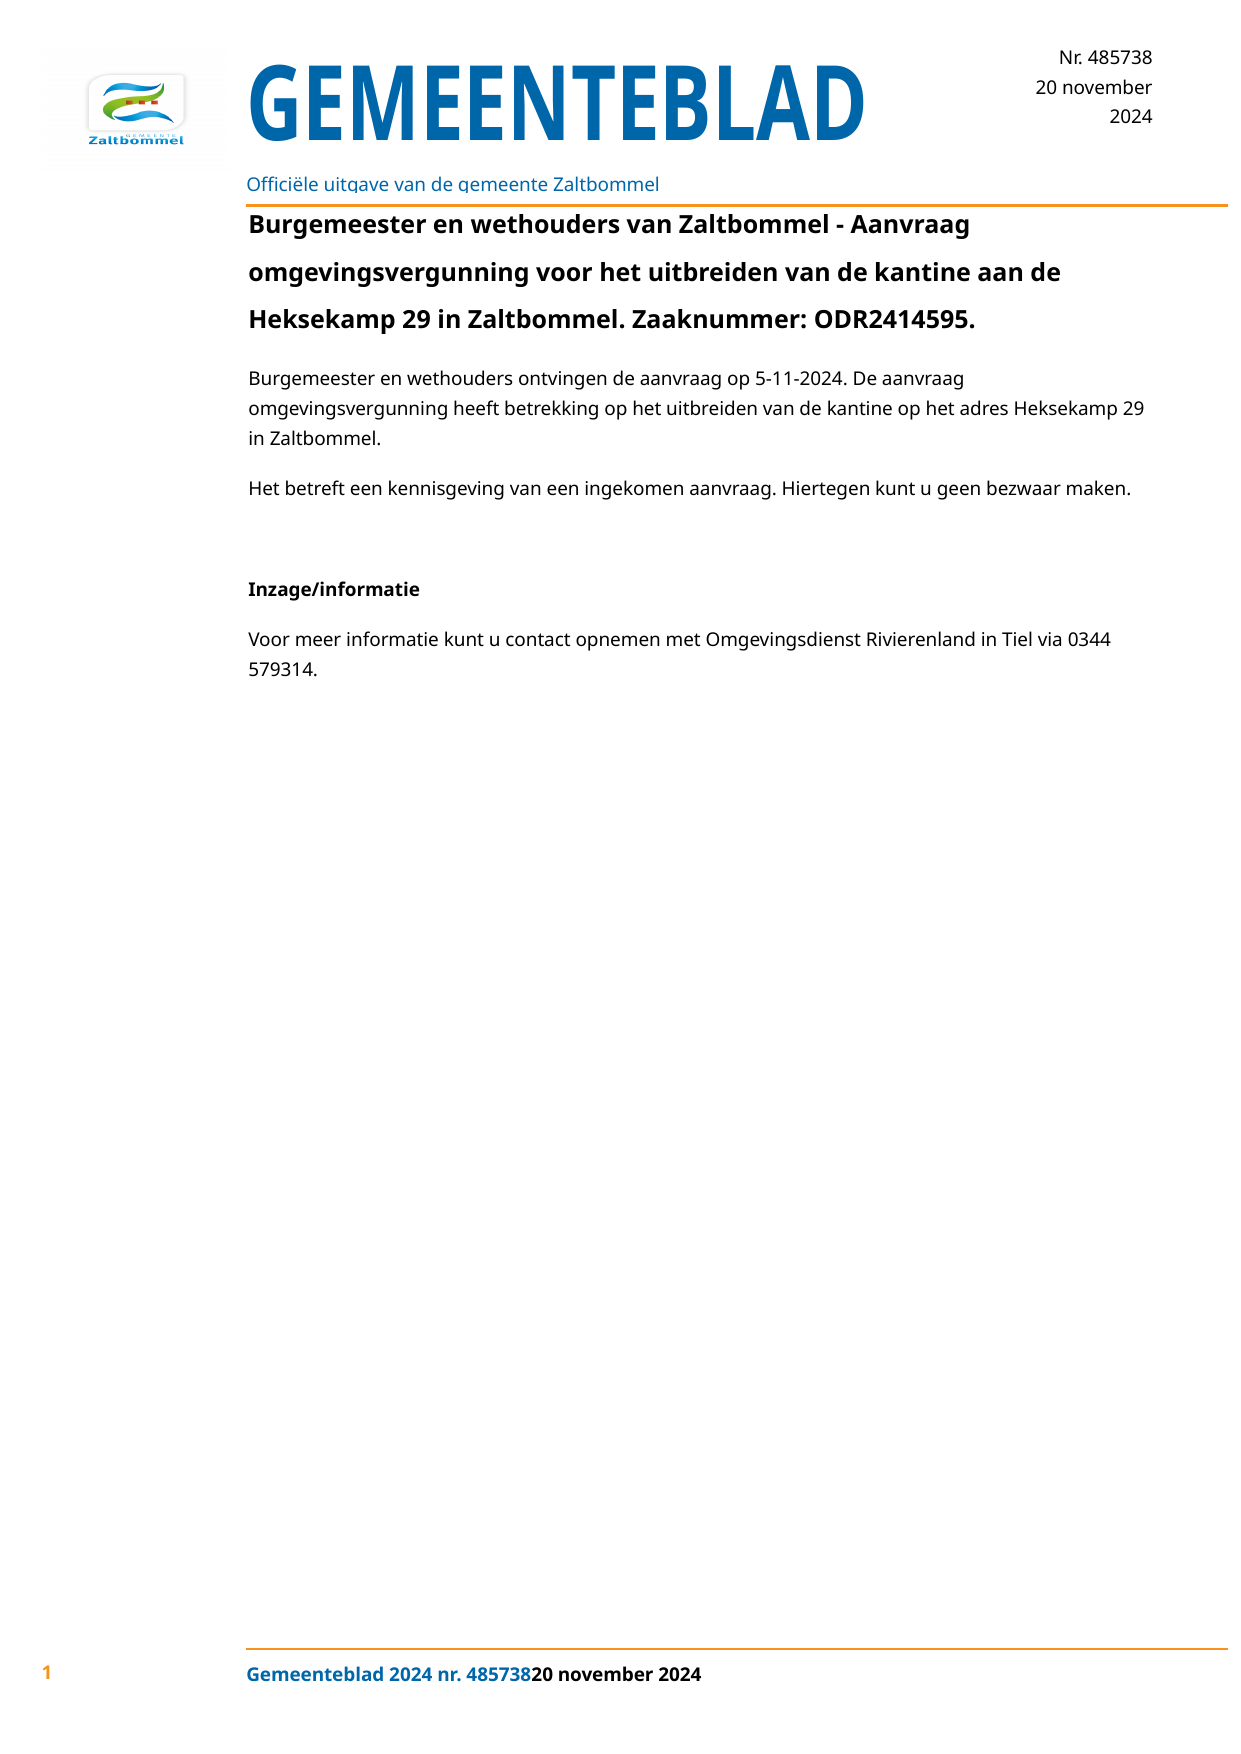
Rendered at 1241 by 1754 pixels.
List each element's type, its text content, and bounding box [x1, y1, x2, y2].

text Voor meer informatie kunt u contact opnemen met Omgevingsdienst Rivierenland in Tiel via 0344 579314. [248, 626, 1152, 682]
text Burgemeester en wethouders ontvingen de aanvraag op 5-11-2024. De aanvraag omgevingsvergunning heeft betrekking op het uitbreiden van de kantine op het adres Heksekamp 29 in Zaltbommel. [248, 366, 1152, 450]
text Burgemeester en wethouders van Zaltbommel - Aanvraag omgevingsvergunning voor het uitbreiden van de kantine aan de Heksekamp 29 in Zaltbommel. Zaaknummer: ODR2414595. [248, 207, 1152, 336]
picture [41, 47, 231, 172]
text Het betreft een kennisgeving van een ingekomen aanvraag. Hiertegen kunt u geen bezwaar maken. [248, 475, 1152, 501]
text Inzage/informatie [248, 576, 1152, 602]
